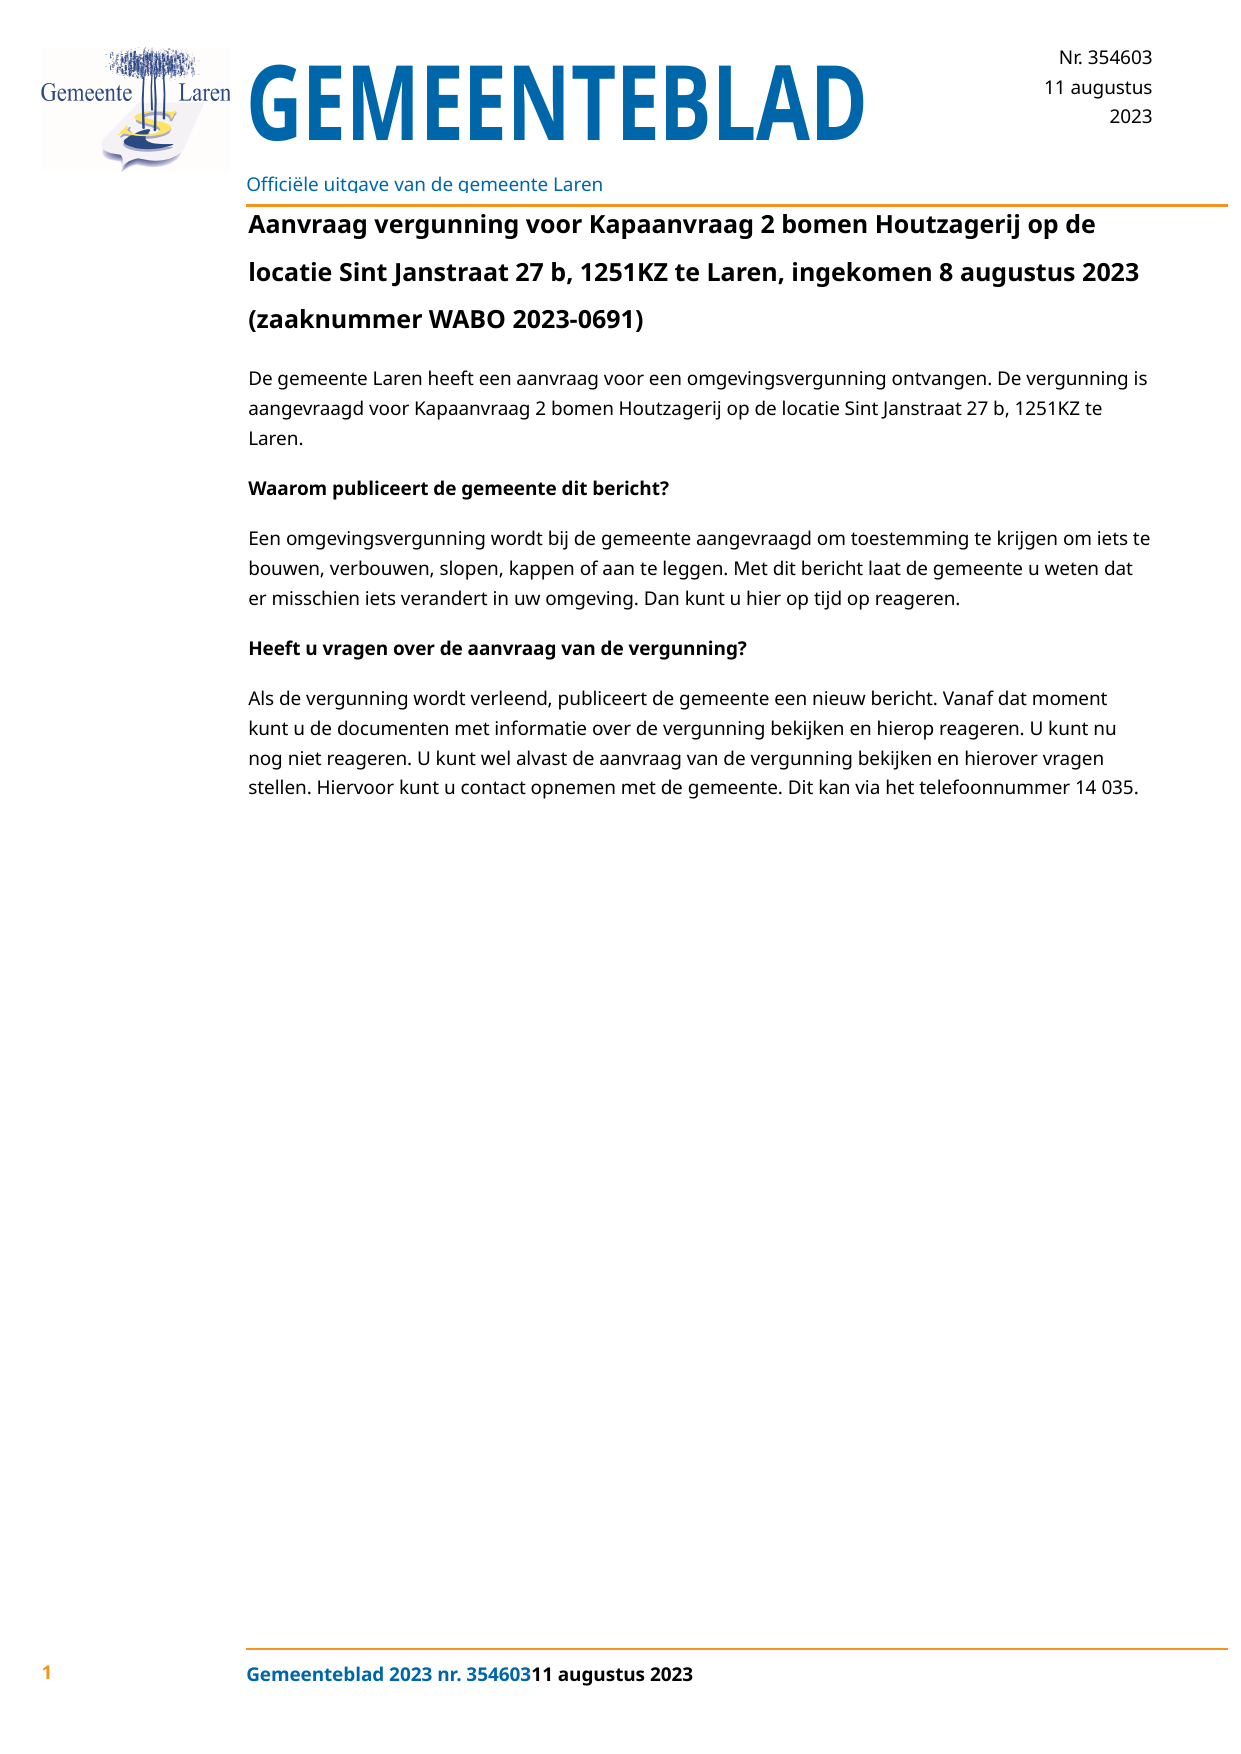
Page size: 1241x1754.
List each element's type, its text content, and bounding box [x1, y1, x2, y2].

text Als de vergunning wordt verleend, publiceert de gemeente een nieuw bericht. Vanaf dat moment kunt u de documenten met informatie over de vergunning bekijken en hierop reageren. U kunt nu nog niet reageren. U kunt wel alvast de aanvraag van de vergunning bekijken en hierover vragen stellen. Hiervoor kunt u contact opnemen met de gemeente. Dit kan via het telefoonnummer 14 035. [248, 686, 1152, 800]
text Waarom publiceert de gemeente dit bericht? [248, 475, 1152, 501]
text De gemeente Laren heeft een aanvraag voor een omgevingsvergunning ontvangen. De vergunning is aangevraagd voor Kapaanvraag 2 bomen Houtzagerij op de locatie Sint Janstraat 27 b, 1251KZ te Laren. [248, 366, 1152, 450]
picture [41, 47, 231, 172]
text Heeft u vragen over de aanvraag van de vergunning? [248, 635, 1152, 661]
text Een omgevingsvergunning wordt bij de gemeente aangevraagd om toestemming te krijgen om iets te bouwen, verbouwen, slopen, kappen of aan te leggen. Met dit bericht laat de gemeente u weten dat er misschien iets verandert in uw omgeving. Dan kunt u hier op tijd op reageren. [248, 526, 1152, 610]
text Aanvraag vergunning voor Kapaanvraag 2 bomen Houtzagerij op de locatie Sint Janstraat 27 b, 1251KZ te Laren, ingekomen 8 augustus 2023 (zaaknummer WABO 2023-0691) [248, 207, 1152, 336]
